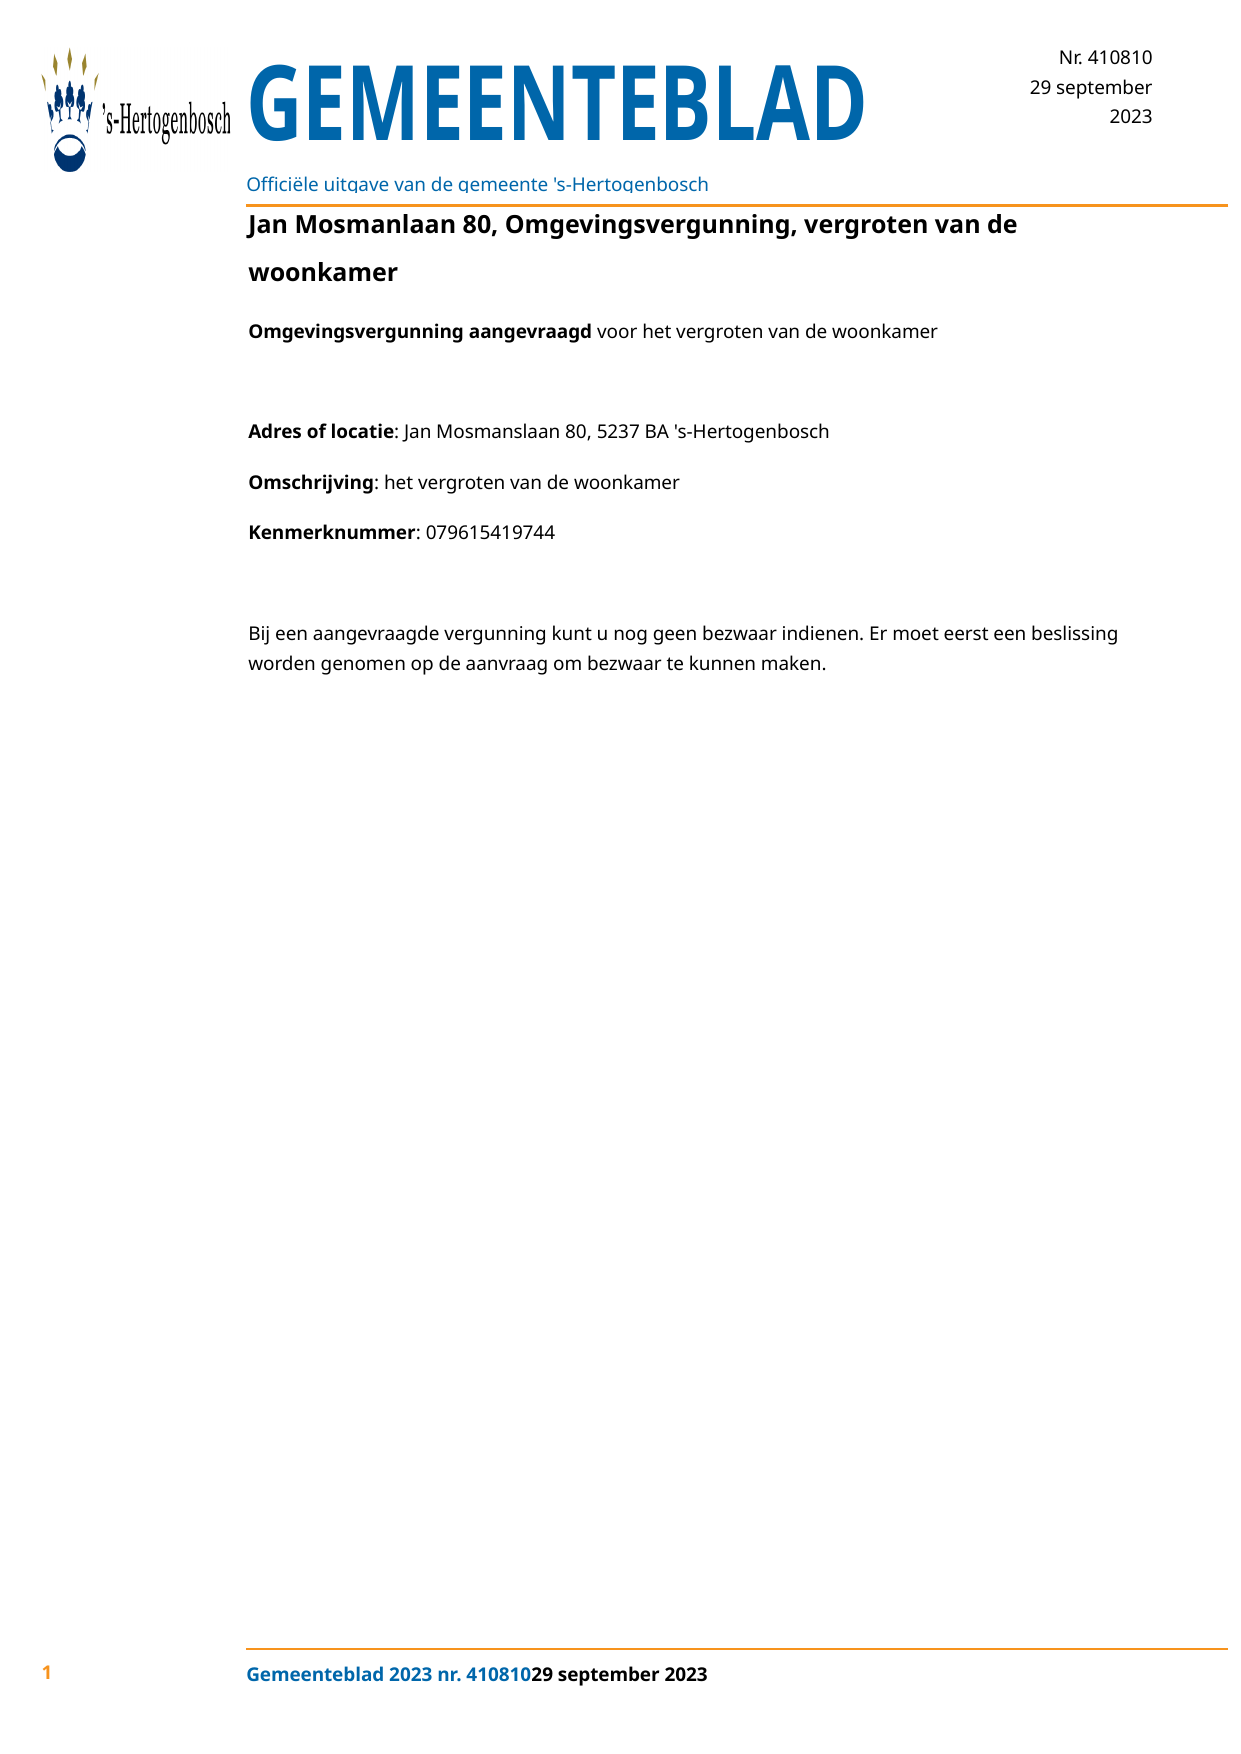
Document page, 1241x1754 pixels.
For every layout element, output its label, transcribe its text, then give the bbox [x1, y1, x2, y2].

text Kenmerknummer: 079615419744 [248, 519, 1152, 545]
text Omgevingsvergunning aangevraagd voor het vergroten van de woonkamer [248, 318, 1152, 344]
text Adres of locatie: Jan Mosmanslaan 80, 5237 BA 's-Hertogenbosch [248, 419, 1152, 444]
text Jan Mosmanlaan 80, Omgevingsvergunning, vergroten van de woonkamer [248, 207, 1152, 288]
picture [41, 47, 231, 172]
text Omschrijving: het vergroten van de woonkamer [248, 469, 1152, 495]
text Bij een aangevraagde vergunning kunt u nog geen bezwaar indienen. Er moet eerst een beslissing worden genomen op de aanvraag om bezwaar te kunnen maken. [248, 620, 1152, 676]
